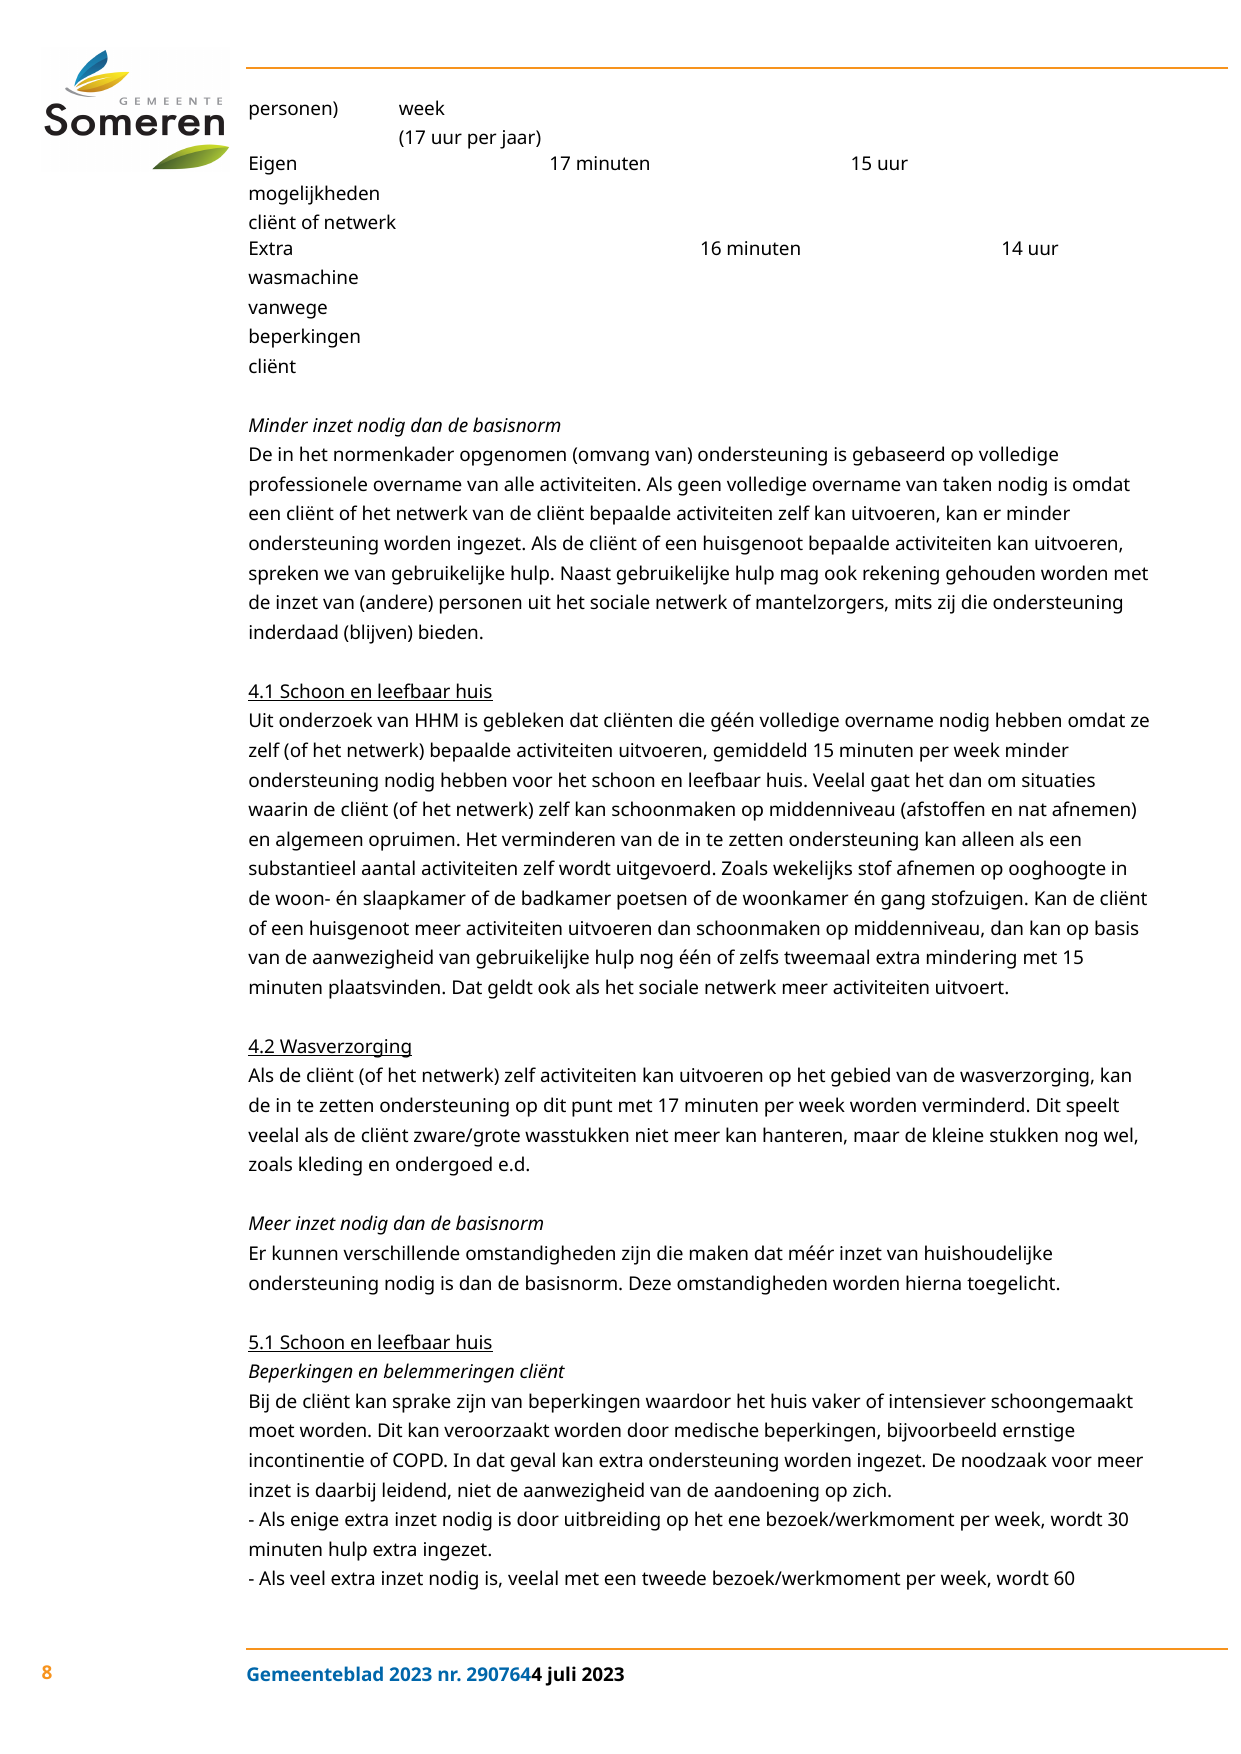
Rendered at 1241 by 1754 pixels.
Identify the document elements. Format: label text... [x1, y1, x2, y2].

text Er kunnen verschillende omstandigheden zijn die maken dat méér inzet van huishoudelijke ondersteuning nodig is dan de basisnorm. Deze omstandigheden worden hierna toegelicht. [248, 1240, 1152, 1296]
table_cell Eigen mogelijkheden cliënt of netwerk [248, 150, 398, 235]
table_cell [549, 95, 700, 150]
table_cell [549, 235, 700, 379]
table_cell Extra wasmachine vanwege beperkingen cliënt [248, 235, 398, 379]
table_cell 14 uur [1001, 235, 1152, 379]
table_cell [700, 95, 850, 150]
table_cell [850, 235, 1001, 379]
table_cell [1001, 150, 1152, 235]
text 5.1 Schoon en leefbaar huis [248, 1329, 1152, 1355]
text Beperkingen en belemmeringen cliënt [248, 1358, 1152, 1384]
table_cell week (17 uur per jaar) [399, 95, 549, 150]
table_cell [850, 95, 1001, 150]
text 4.2 Wasverzorging [248, 1033, 1152, 1059]
table_cell 17 minuten [549, 150, 700, 235]
text - Als veel extra inzet nodig is, veelal met een tweede bezoek/werkmoment per week, wordt 60 [248, 1566, 1152, 1591]
table_cell personen) [248, 95, 398, 150]
text Als de cliënt (of het netwerk) zelf activiteiten kan uitvoeren op het gebied van de wasverzorging, kan de in te zetten ondersteuning op dit punt met 17 minuten per week worden verminderd. Dit speelt veelal als de cliënt zware/grote wasstukken niet meer kan hanteren, maar de kleine stukken nog wel, zoals kleding en ondergoed e.d. [248, 1063, 1152, 1177]
text De in het normenkader opgenomen (omvang van) ondersteuning is gebaseerd op volledige professionele overname van alle activiteiten. Als geen volledige overname van taken nodig is omdat een cliënt of het netwerk van de cliënt bepaalde activiteiten zelf kan uitvoeren, kan er minder ondersteuning worden ingezet. Als de cliënt of een huisgenoot bepaalde activiteiten kan uitvoeren, spreken we van gebruikelijke hulp. Naast gebruikelijke hulp mag ook rekening gehouden worden met de inzet van (andere) personen uit het sociale netwerk of mantelzorgers, mits zij die ondersteuning inderdaad (blijven) bieden. [248, 441, 1152, 645]
table_cell [700, 150, 850, 235]
text Minder inzet nodig dan de basisnorm [248, 412, 1152, 438]
text Bij de cliënt kan sprake zijn van beperkingen waardoor het huis vaker of intensiever schoongemaakt moet worden. Dit kan veroorzaakt worden door medische beperkingen, bijvoorbeeld ernstige incontinentie of COPD. In dat geval kan extra ondersteuning worden ingezet. De noodzaak voor meer inzet is daarbij leidend, niet de aanwezigheid van de aandoening op zich. [248, 1388, 1152, 1503]
text - Als enige extra inzet nodig is door uitbreiding op het ene bezoek/werkmoment per week, wordt 30 minuten hulp extra ingezet. [248, 1506, 1152, 1562]
text Uit onderzoek van HHM is gebleken dat cliënten die géén volledige overname nodig hebben omdat ze zelf (of het netwerk) bepaalde activiteiten uitvoeren, gemiddeld 15 minuten per week minder ondersteuning nodig hebben voor het schoon en leefbaar huis. Veelal gaat het dan om situaties waarin de cliënt (of het netwerk) zelf kan schoonmaken op middenniveau (afstoffen en nat afnemen) en algemeen opruimen. Het verminderen van de in te zetten ondersteuning kan alleen als een substantieel aantal activiteiten zelf wordt uitgevoerd. Zoals wekelijks stof afnemen op ooghoogte in de woon- én slaapkamer of de badkamer poetsen of de woonkamer én gang stofzuigen. Kan de cliënt of een huisgenoot meer activiteiten uitvoeren dan schoonmaken op middenniveau, dan kan op basis van de aanwezigheid van gebruikelijke hulp nog één of zelfs tweemaal extra mindering met 15 minuten plaatsvinden. Dat geldt ook als het sociale netwerk meer activiteiten uitvoert. [248, 708, 1152, 1000]
table_cell [1001, 95, 1152, 150]
table_cell 16 minuten [700, 235, 850, 379]
table_cell [399, 235, 549, 379]
picture [41, 47, 231, 172]
table_cell [399, 150, 549, 235]
text 4.1 Schoon en leefbaar huis [248, 678, 1152, 704]
table_cell 15 uur [850, 150, 1001, 235]
text Meer inzet nodig dan de basisnorm [248, 1211, 1152, 1236]
